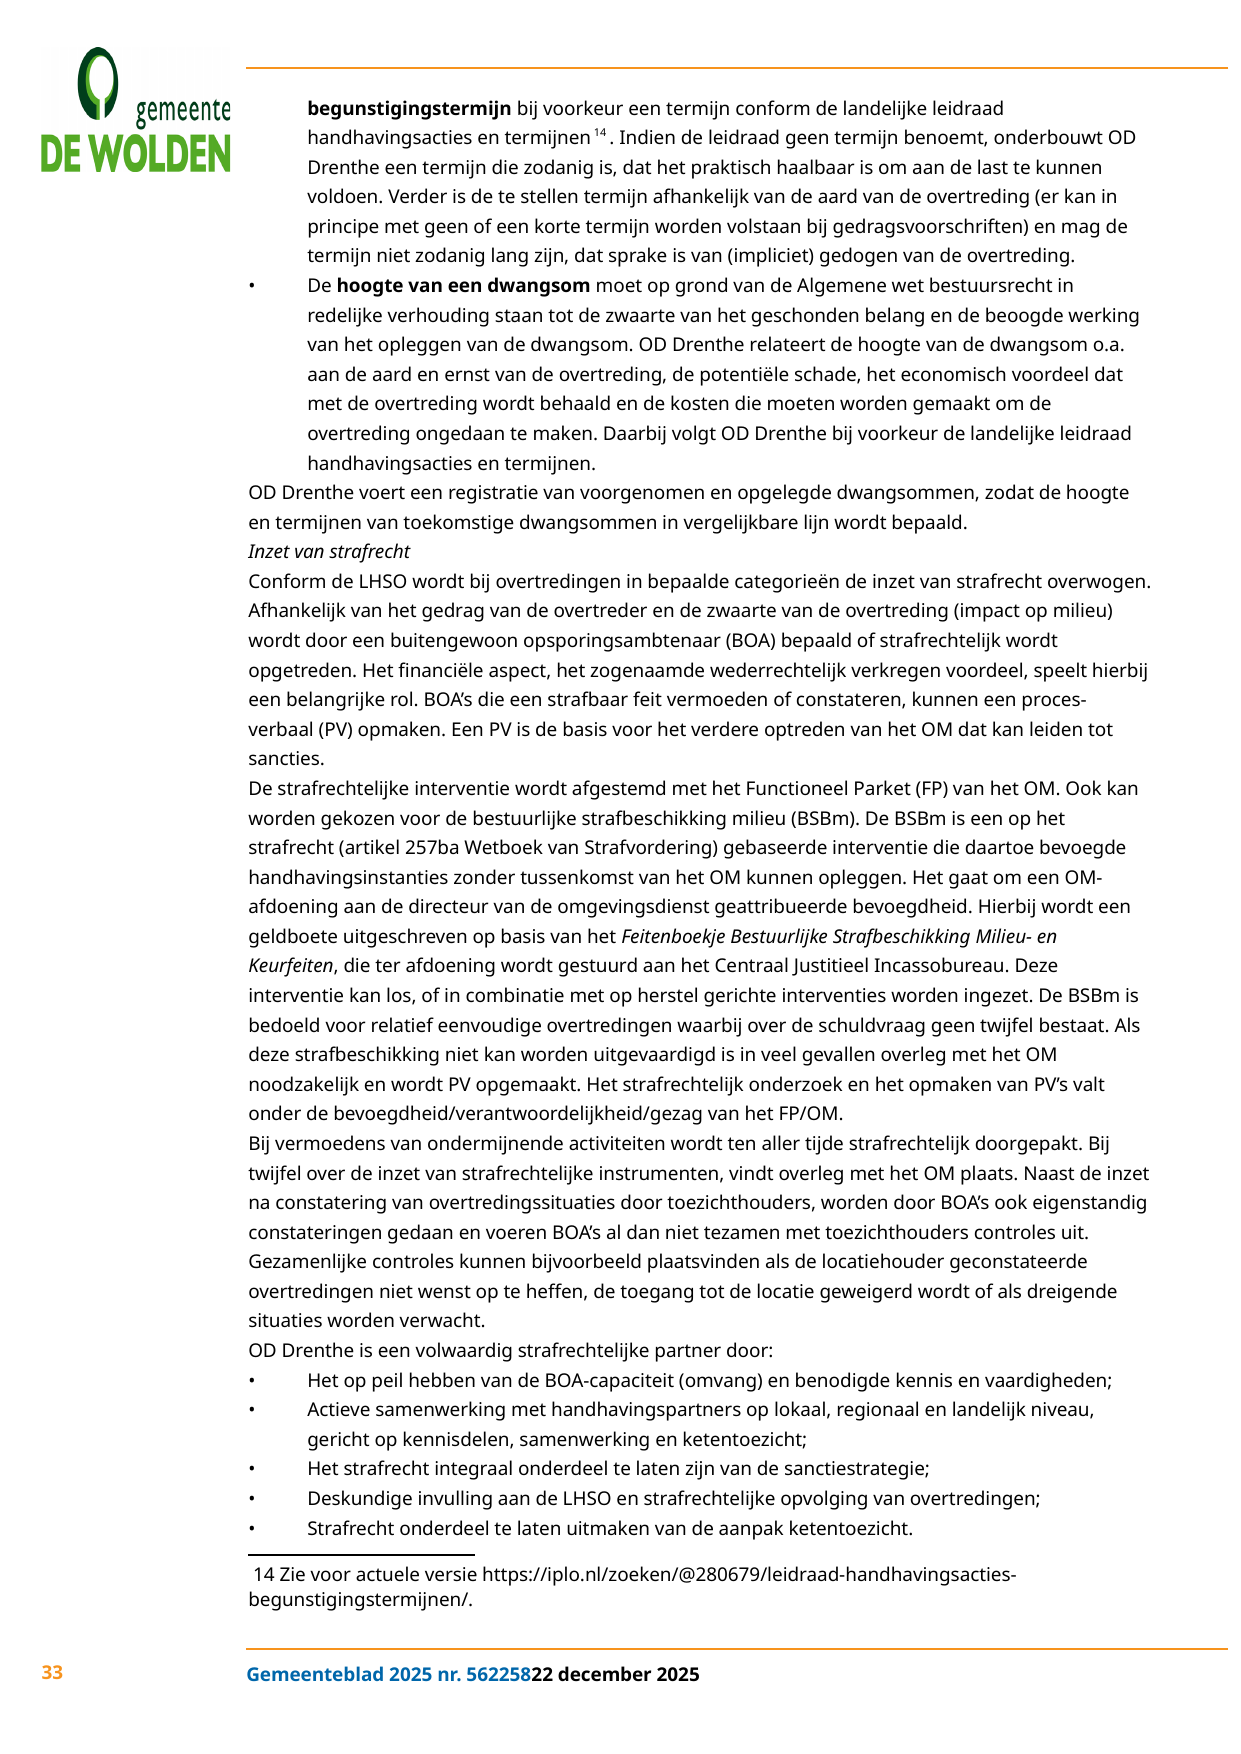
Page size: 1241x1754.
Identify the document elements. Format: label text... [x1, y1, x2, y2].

list Strafrecht onderdeel te laten uitmaken van de aanpak ketentoezicht. [248, 1515, 1152, 1541]
list Actieve samenwerking met handhavingspartners op lokaal, regionaal en landelijk niveau, gericht op kennisdelen, samenwerking en ketentoezicht; [248, 1396, 1152, 1452]
text Conform de LHSO wordt bij overtredingen in bepaalde categorieën de inzet van strafrecht overwogen. Afhankelijk van het gedrag van de overtreder en de zwaarte van de overtreding (impact op milieu) wordt door een buitengewoon opsporingsambtenaar (BOA) bepaald of strafrechtelijk wordt opgetreden. Het financiële aspect, het zogenaamde wederrechtelijk verkregen voordeel, speelt hierbij een belangrijke rol. BOA’s die een strafbaar feit vermoeden of constateren, kunnen een proces-verbaal (PV) opmaken. Een PV is de basis voor het verdere optreden van het OM dat kan leiden tot sancties. [248, 568, 1152, 771]
list Het op peil hebben van de BOA-capaciteit (omvang) en benodigde kennis en vaardigheden; [248, 1367, 1152, 1393]
list Zie voor actuele versie https://iplo.nl/zoeken/@280679/leidraad-handhavingsacties-begunstigingstermijnen/. [248, 1561, 1152, 1612]
list Deskundige invulling aan de LHSO en strafrechtelijke opvolging van overtredingen; [248, 1485, 1152, 1511]
list begunstigingstermijn bij voorkeur een termijn conform de landelijke leidraad handhavingsacties en termijnen. Indien de leidraad geen termijn benoemt, onderbouwt OD Drenthe een termijn die zodanig is, dat het praktisch haalbaar is om aan de last te kunnen voldoen. Verder is de te stellen termijn afhankelijk van de aard van de overtreding (er kan in principe met geen of een korte termijn worden volstaan bij gedragsvoorschriften) en mag de termijn niet zodanig lang zijn, dat sprake is van (impliciet) gedogen van de overtreding. [248, 95, 1152, 268]
list De hoogte van een dwangsom moet op grond van de Algemene wet bestuursrecht in redelijke verhouding staan tot de zwaarte van het geschonden belang en de beoogde werking van het opleggen van de dwangsom. OD Drenthe relateert de hoogte van de dwangsom o.a. aan de aard en ernst van de overtreding, de potentiële schade, het economisch voordeel dat met de overtreding wordt behaald en de kosten die moeten worden gemaakt om de overtreding ongedaan te maken. Daarbij volgt OD Drenthe bij voorkeur de landelijke leidraad handhavingsacties en termijnen. [248, 272, 1152, 476]
list Het strafrecht integraal onderdeel te laten zijn van de sanctiestrategie; [248, 1456, 1152, 1481]
text Inzet van strafrecht [248, 538, 1152, 564]
picture [41, 47, 231, 172]
text OD Drenthe voert een registratie van voorgenomen en opgelegde dwangsommen, zodat de hoogte en termijnen van toekomstige dwangsommen in vergelijkbare lijn wordt bepaald. [248, 479, 1152, 535]
text Bij vermoedens van ondermijnende activiteiten wordt ten aller tijde strafrechtelijk doorgepakt. Bij twijfel over de inzet van strafrechtelijke instrumenten, vindt overleg met het OM plaats. Naast de inzet na constatering van overtredingssituaties door toezichthouders, worden door BOA’s ook eigenstandig constateringen gedaan en voeren BOA’s al dan niet tezamen met toezichthouders controles uit. Gezamenlijke controles kunnen bijvoorbeeld plaatsvinden als de locatiehouder geconstateerde overtredingen niet wenst op te heffen, de toegang tot de locatie geweigerd wordt of als dreigende situaties worden verwacht. [248, 1130, 1152, 1333]
text OD Drenthe is een volwaardig strafrechtelijke partner door: [248, 1337, 1152, 1363]
text De strafrechtelijke interventie wordt afgestemd met het Functioneel Parket (FP) van het OM. Ook kan worden gekozen voor de bestuurlijke strafbeschikking milieu (BSBm). De BSBm is een op het strafrecht (artikel 257ba Wetboek van Strafvordering) gebaseerde interventie die daartoe bevoegde handhavingsinstanties zonder tussenkomst van het OM kunnen opleggen. Het gaat om een OM-afdoening aan de directeur van de omgevingsdienst geattribueerde bevoegdheid. Hierbij wordt een geldboete uitgeschreven op basis van het Feitenboekje Bestuurlijke Strafbeschikking Milieu- en Keurfeiten, die ter afdoening wordt gestuurd aan het Centraal Justitieel Incassobureau. Deze interventie kan los, of in combinatie met op herstel gerichte interventies worden ingezet. De BSBm is bedoeld voor relatief eenvoudige overtredingen waarbij over de schuldvraag geen twijfel bestaat. Als deze strafbeschikking niet kan worden uitgevaardigd is in veel gevallen overleg met het OM noodzakelijk en wordt PV opgemaakt. Het strafrechtelijk onderzoek en het opmaken van PV’s valt onder de bevoegdheid/verantwoordelijkheid/gezag van het FP/OM. [248, 775, 1152, 1126]
